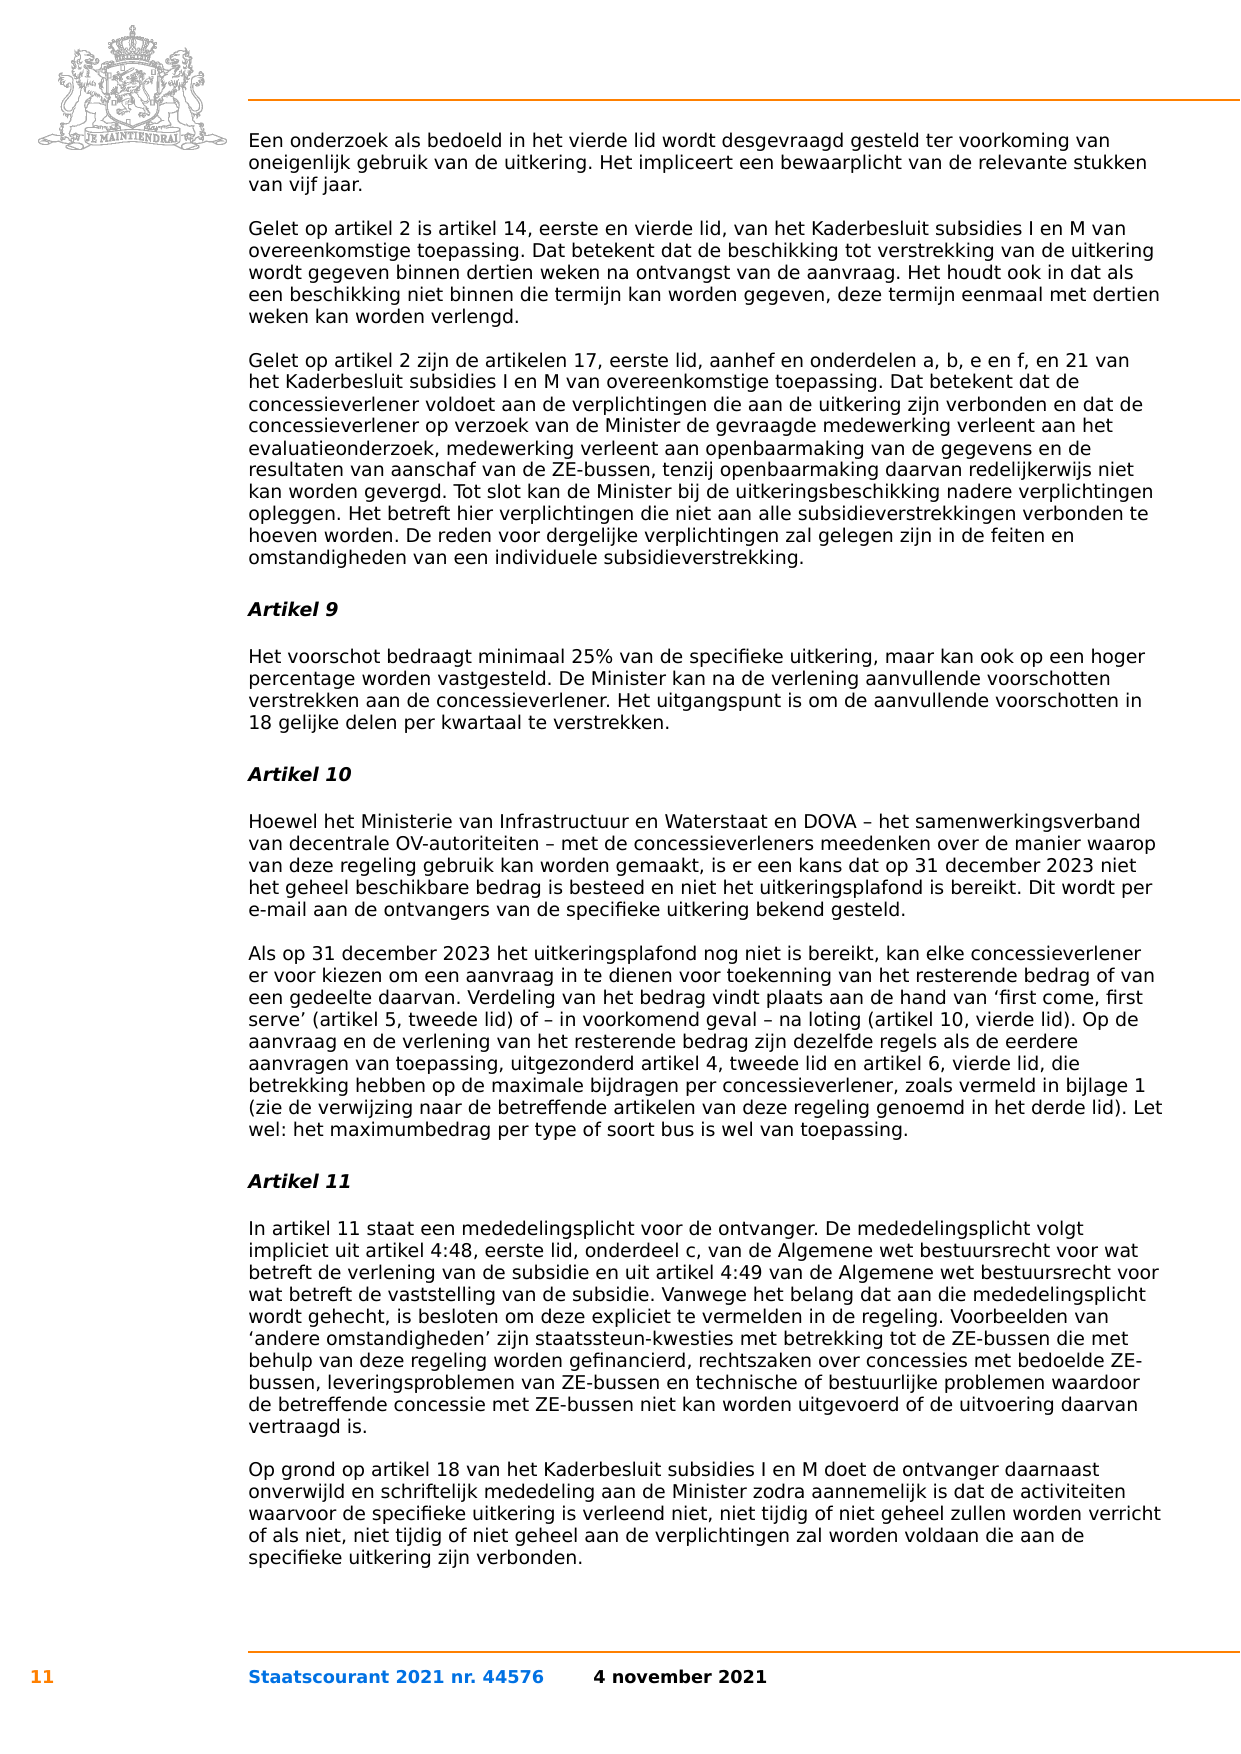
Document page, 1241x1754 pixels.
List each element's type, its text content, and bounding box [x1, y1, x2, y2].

subtitle Artikel 9 [248, 599, 1163, 621]
text Het voorschot bedraagt minimaal 25% van de specifieke uitkering, maar kan ook op een hoger percentage worden vastgesteld. De Minister kan na de verlening aanvullende voorschotten verstrekken aan de concessieverlener. Het uitgangspunt is om de aanvullende voorschotten in 18 gelijke delen per kwartaal te verstrekken. [248, 646, 1163, 734]
subtitle Artikel 11 [248, 1171, 1163, 1193]
text Een onderzoek als bedoeld in het vierde lid wordt desgevraagd gesteld ter voorkoming van oneigenlijk gebruik van de uitkering. Het impliceert een bewaarplicht van de relevante stukken van vijf jaar. [248, 130, 1163, 196]
picture [38, 25, 227, 150]
text In artikel 11 staat een mededelingsplicht voor de ontvanger. De mededelingsplicht volgt impliciet uit artikel 4:48, eerste lid, onderdeel c, van de Algemene wet bestuursrecht voor wat betreft de verlening van de subsidie en uit artikel 4:49 van de Algemene wet bestuursrecht voor wat betreft de vaststelling van de subsidie. Vanwege het belang dat aan die mededelingsplicht wordt gehecht, is besloten om deze expliciet te vermelden in de regeling. Voorbeelden van ‘andere omstandigheden’ zijn staatssteun-kwesties met betrekking tot de ZE-bussen die met behulp van deze regeling worden gefinancierd, rechtszaken over concessies met bedoelde ZE-bussen, leveringsproblemen van ZE-bussen en technische of bestuurlijke problemen waardoor de betreffende concessie met ZE-bussen niet kan worden uitgevoerd of de uitvoering daarvan vertraagd is. [248, 1218, 1163, 1437]
text Hoewel het Ministerie van Infrastructuur en Waterstaat en DOVA – het samenwerkingsverband van decentrale OV-autoriteiten – met de concessieverleners meedenken over de manier waarop van deze regeling gebruik kan worden gemaakt, is er een kans dat op 31 december 2023 niet het geheel beschikbare bedrag is besteed en niet het uitkeringsplafond is bereikt. Dit wordt per e-mail aan de ontvangers van de specifieke uitkering bekend gesteld. [248, 811, 1163, 921]
text Op grond op artikel 18 van het Kaderbesluit subsidies I en M doet de ontvanger daarnaast onverwijld en schriftelijk mededeling aan de Minister zodra aannemelijk is dat de activiteiten waarvoor de specifieke uitkering is verleend niet, niet tijdig of niet geheel zullen worden verricht of als niet, niet tijdig of niet geheel aan de verplichtingen zal worden voldaan die aan de specifieke uitkering zijn verbonden. [248, 1459, 1163, 1569]
text Als op 31 december 2023 het uitkeringsplafond nog niet is bereikt, kan elke concessieverlener er voor kiezen om een aanvraag in te dienen voor toekenning van het resterende bedrag of van een gedeelte daarvan. Verdeling van het bedrag vindt plaats aan de hand van ‘first come, first serve’ (artikel 5, tweede lid) of – in voorkomend geval – na loting (artikel 10, vierde lid). Op de aanvraag en de verlening van het resterende bedrag zijn dezelfde regels als de eerdere aanvragen van toepassing, uitgezonderd artikel 4, tweede lid en artikel 6, vierde lid, die betrekking hebben op de maximale bijdragen per concessieverlener, zoals vermeld in bijlage 1 (zie de verwijzing naar de betreffende artikelen van deze regeling genoemd in het derde lid). Let wel: het maximumbedrag per type of soort bus is wel van toepassing. [248, 943, 1163, 1141]
text Gelet op artikel 2 zijn de artikelen 17, eerste lid, aanhef en onderdelen a, b, e en f, en 21 van het Kaderbesluit subsidies I en M van overeenkomstige toepassing. Dat betekent dat de concessieverlener voldoet aan de verplichtingen die aan de uitkering zijn verbonden en dat de concessieverlener op verzoek van de Minister de gevraagde medewerking verleent aan het evaluatieonderzoek, medewerking verleent aan openbaarmaking van de gegevens en de resultaten van aanschaf van de ZE-bussen, tenzij openbaarmaking daarvan redelijkerwijs niet kan worden gevergd. Tot slot kan de Minister bij de uitkeringsbeschikking nadere verplichtingen opleggen. Het betreft hier verplichtingen die niet aan alle subsidieverstrekkingen verbonden te hoeven worden. De reden voor dergelijke verplichtingen zal gelegen zijn in de feiten en omstandigheden van een individuele subsidieverstrekking. [248, 349, 1163, 569]
subtitle Artikel 10 [248, 764, 1163, 786]
text Gelet op artikel 2 is artikel 14, eerste en vierde lid, van het Kaderbesluit subsidies I en M van overeenkomstige toepassing. Dat betekent dat de beschikking tot verstrekking van de uitkering wordt gegeven binnen dertien weken na ontvangst van de aanvraag. Het houdt ook in dat als een beschikking niet binnen die termijn kan worden gegeven, deze termijn eenmaal met dertien weken kan worden verlengd. [248, 218, 1163, 328]
